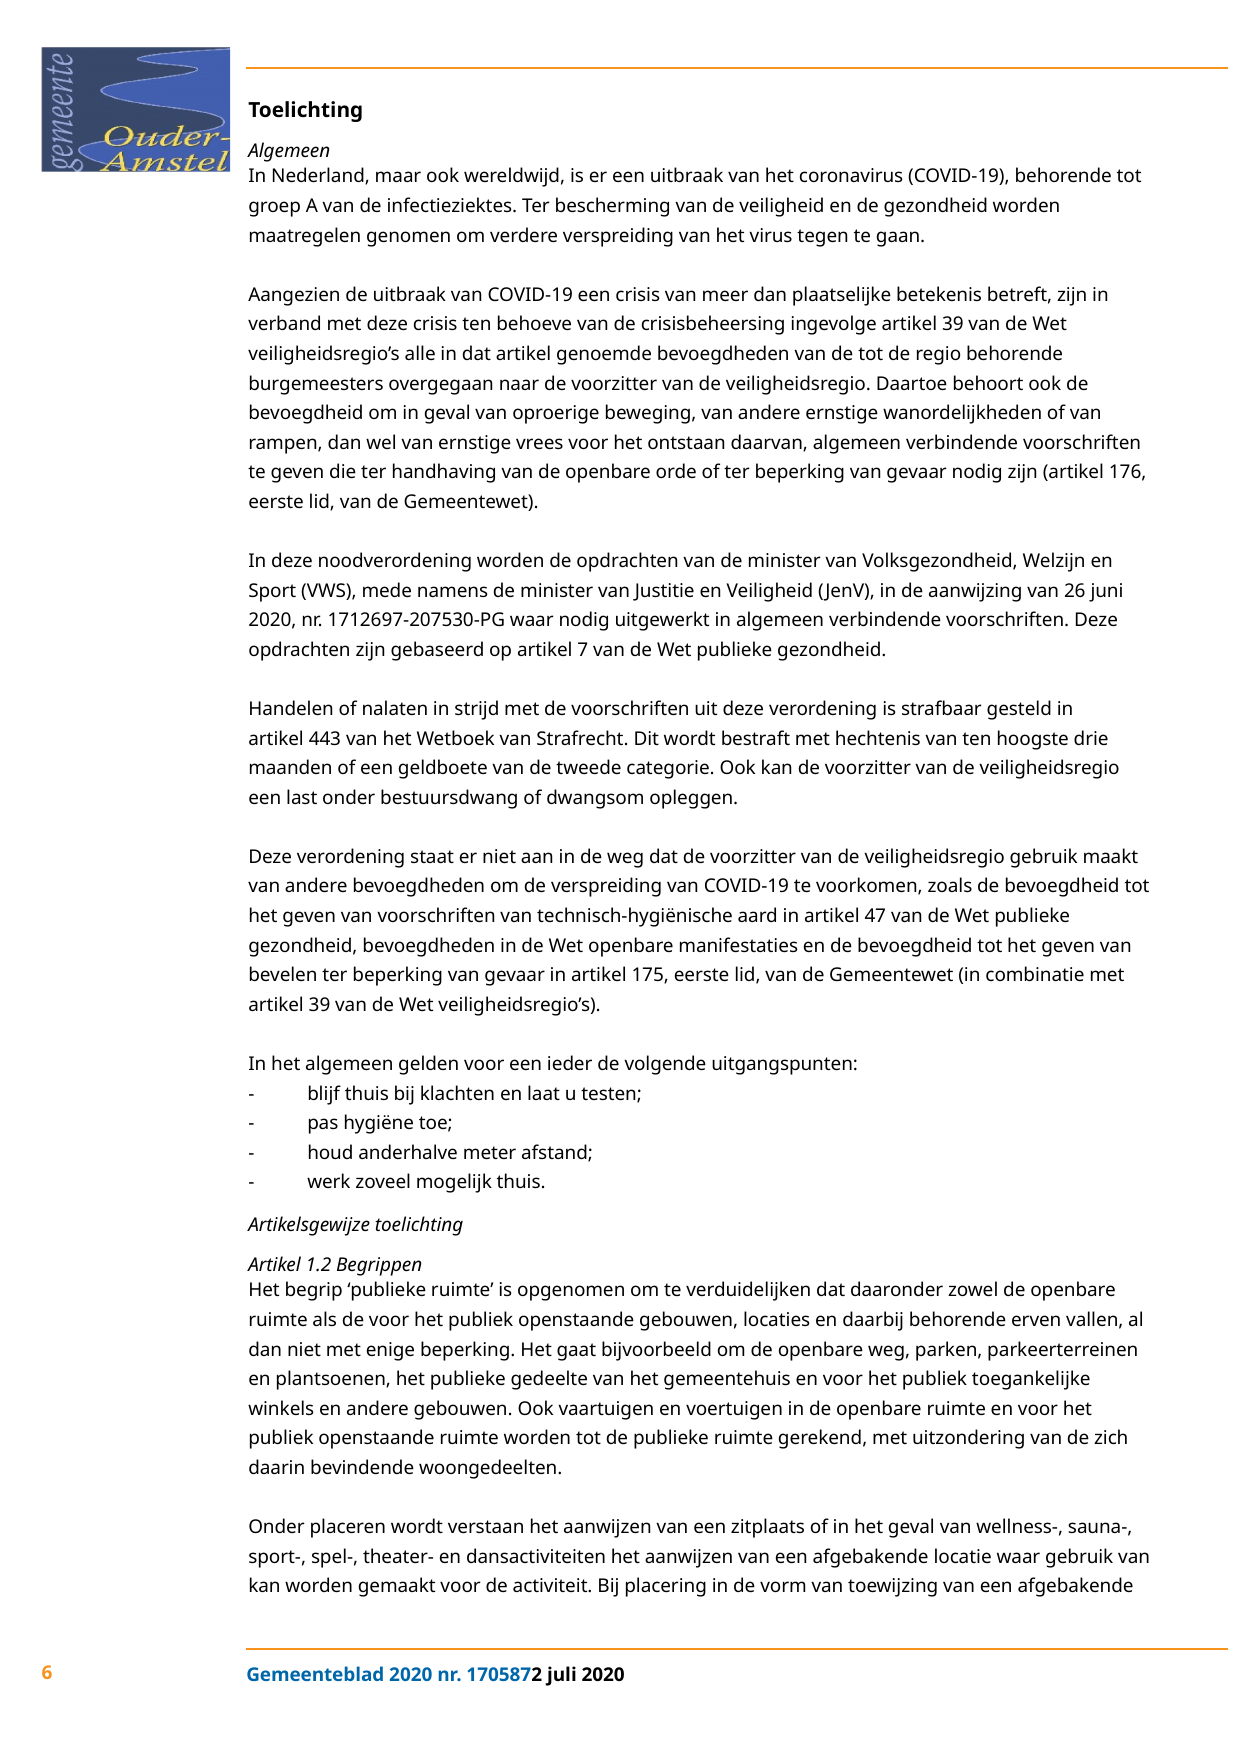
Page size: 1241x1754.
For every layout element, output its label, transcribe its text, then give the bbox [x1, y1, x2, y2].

list blijf thuis bij klachten en laat u testen; [248, 1080, 1152, 1105]
list houd anderhalve meter afstand; [248, 1139, 1152, 1164]
text Artikelsgewijze toelichting [248, 1212, 1152, 1237]
text In Nederland, maar ook wereldwijd, is er een uitbraak van het coronavirus (COVID-19), behorende tot groep A van de infectieziektes. Ter bescherming van de veiligheid en de gezondheid worden maatregelen genomen om verdere verspreiding van het virus tegen te gaan. [248, 163, 1152, 247]
text Artikel 1.2 Begrippen [248, 1251, 1152, 1277]
text Onder placeren wordt verstaan het aanwijzen van een zitplaats of in het geval van wellness-, sauna-, sport-, spel-, theater- en dansactiviteiten het aanwijzen van een afgebakende locatie waar gebruik van kan worden gemaakt voor de activiteit. Bij placering in de vorm van toewijzing van een afgebakende [248, 1513, 1152, 1598]
list pas hygiëne toe; [248, 1109, 1152, 1135]
picture [41, 47, 231, 172]
text In het algemeen gelden voor een ieder de volgende uitgangspunten: [248, 1050, 1152, 1076]
text Aangezien de uitbraak van COVID-19 een crisis van meer dan plaatselijke betekenis betreft, zijn in verband met deze crisis ten behoeve van de crisisbeheersing ingevolge artikel 39 van de Wet veiligheidsregio’s alle in dat artikel genoemde bevoegdheden van de tot de regio behorende burgemeesters overgegaan naar de voorzitter van de veiligheidsregio. Daartoe behoort ook de bevoegdheid om in geval van oproerige beweging, van andere ernstige wanordelijkheden of van rampen, dan wel van ernstige vrees voor het ontstaan daarvan, algemeen verbindende voorschriften te geven die ter handhaving van de openbare orde of ter beperking van gevaar nodig zijn (artikel 176, eerste lid, van de Gemeentewet). [248, 281, 1152, 514]
text In deze noodverordening worden de opdrachten van de minister van Volksgezondheid, Welzijn en Sport (VWS), mede namens de minister van Justitie en Veiligheid (JenV), in de aanwijzing van 26 juni 2020, nr. 1712697-207530-PG waar nodig uitgewerkt in algemeen verbindende voorschriften. Deze opdrachten zijn gebaseerd op artikel 7 van de Wet publieke gezondheid. [248, 547, 1152, 662]
text Deze verordening staat er niet aan in de weg dat de voorzitter van de veiligheidsregio gebruik maakt van andere bevoegdheden om de verspreiding van COVID-19 te voorkomen, zoals de bevoegdheid tot het geven van voorschriften van technisch-hygiënische aard in artikel 47 van de Wet publieke gezondheid, bevoegdheden in de Wet openbare manifestaties en de bevoegdheid tot het geven van bevelen ter beperking van gevaar in artikel 175, eerste lid, van de Gemeentewet (in combinatie met artikel 39 van de Wet veiligheidsregio’s). [248, 843, 1152, 1017]
list werk zoveel mogelijk thuis. [248, 1168, 1152, 1194]
text Algemeen [248, 137, 1152, 163]
text Het begrip ‘publieke ruimte’ is opgenomen om te verduidelijken dat daaronder zowel de openbare ruimte als de voor het publiek openstaande gebouwen, locaties en daarbij behorende erven vallen, al dan niet met enige beperking. Het gaat bijvoorbeeld om de openbare weg, parken, parkeerterreinen en plantsoenen, het publieke gedeelte van het gemeentehuis en voor het publiek toegankelijke winkels en andere gebouwen. Ook vaartuigen en voertuigen in de openbare ruimte en voor het publiek openstaande ruimte worden tot de publieke ruimte gerekend, met uitzondering van de zich daarin bevindende woongedeelten. [248, 1277, 1152, 1480]
text Handelen of nalaten in strijd met de voorschriften uit deze verordening is strafbaar gesteld in artikel 443 van het Wetboek van Strafrecht. Dit wordt bestraft met hechtenis van ten hoogste drie maanden of een geldboete van de tweede categorie. Ook kan de voorzitter van de veiligheidsregio een last onder bestuursdwang of dwangsom opleggen. [248, 695, 1152, 809]
text Toelichting [248, 95, 1152, 123]
